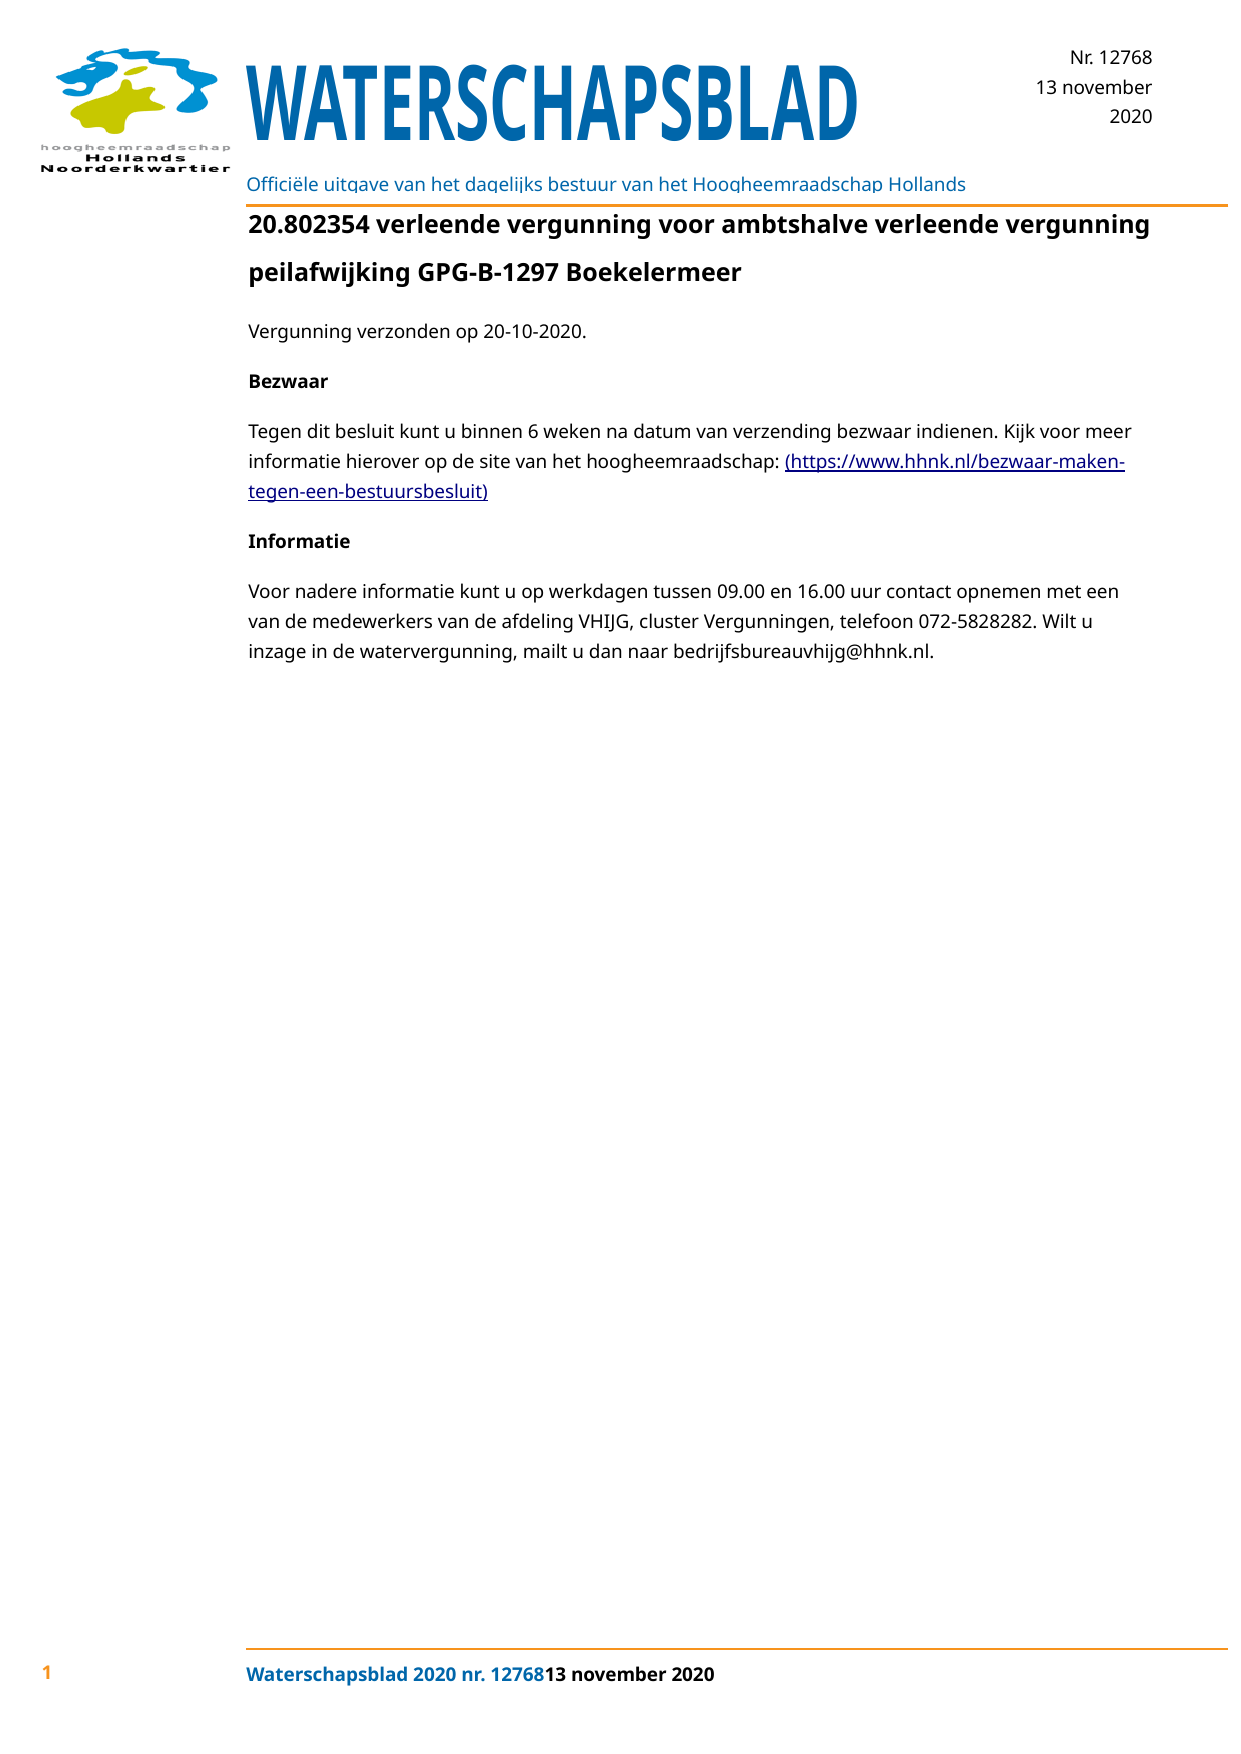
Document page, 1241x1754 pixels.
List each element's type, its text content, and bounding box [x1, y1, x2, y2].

text Bezwaar [248, 368, 1152, 394]
text Informatie [248, 528, 1152, 554]
picture [41, 47, 231, 172]
text Voor nadere informatie kunt u op werkdagen tussen 09.00 en 16.00 uur contact opnemen met een van de medewerkers van de afdeling VHIJG, cluster Vergunningen, telefoon 072-5828282. Wilt u inzage in de watervergunning, mailt u dan naar bedrijfsbureauvhijg@hhnk.nl. [248, 579, 1152, 664]
text Vergunning verzonden op 20-10-2020. [248, 318, 1152, 344]
text 20.802354 verleende vergunning voor ambtshalve verleende vergunning peilafwijking GPG-B-1297 Boekelermeer [248, 207, 1152, 288]
text Tegen dit besluit kunt u binnen 6 weken na datum van verzending bezwaar indienen. Kijk voor meer informatie hierover op de site van het hoogheemraadschap: (https://www.hhnk.nl/bezwaar-maken-tegen-een-bestuursbesluit) [248, 419, 1152, 504]
